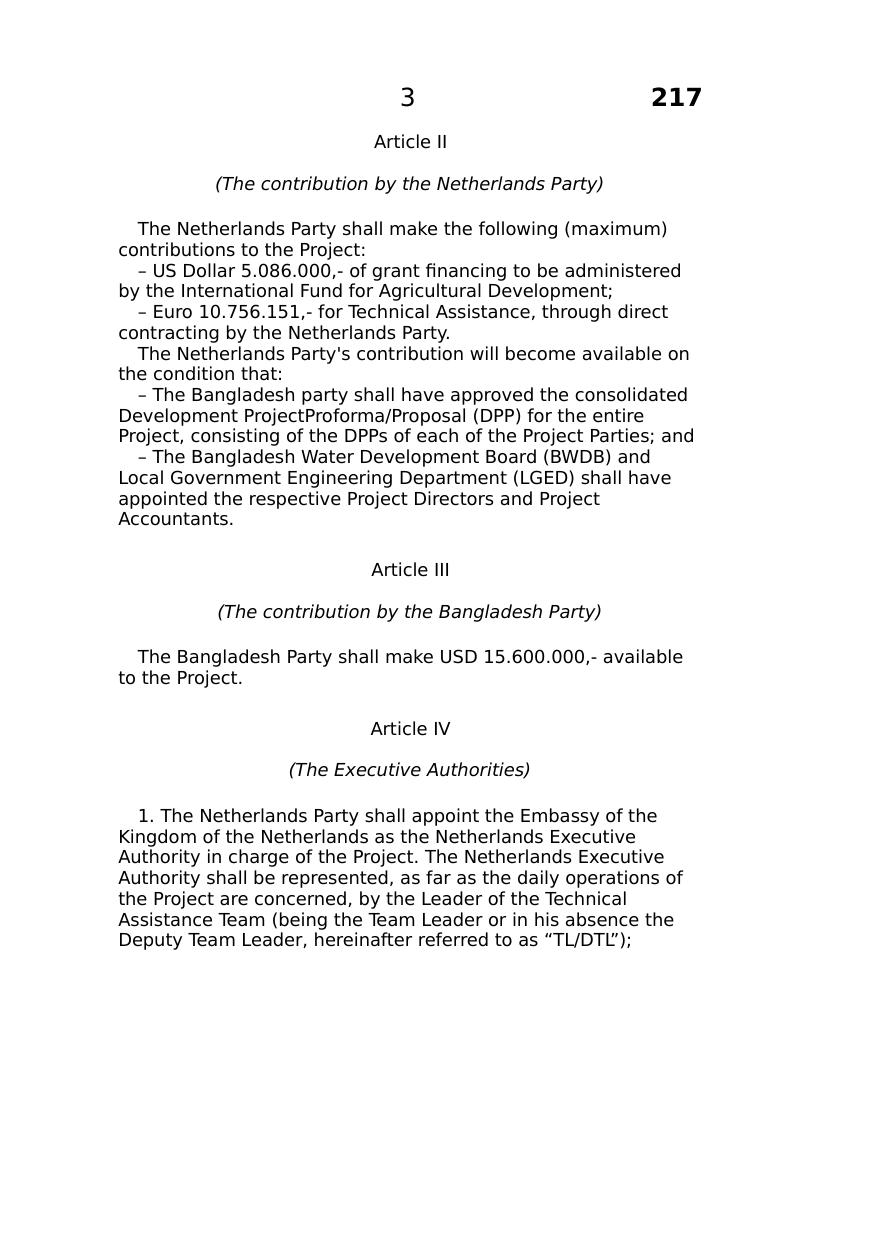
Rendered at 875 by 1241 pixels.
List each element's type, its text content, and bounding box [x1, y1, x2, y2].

text The Netherlands Party shall make the following (maximum) contributions to the Project: [118, 219, 703, 261]
subtitle Article II (The contribution by the Netherlands Party) [118, 132, 703, 194]
subtitle Article IV (The Executive Authorities) [118, 719, 703, 781]
text The Netherlands Party's contribution will become available on the condition that: [118, 343, 703, 385]
text – US Dollar 5.086.000,- of grant financing to be administered by the International Fund for Agricultural Development; [118, 261, 703, 302]
text – Euro 10.756.151,- for Technical Assistance, through direct contracting by the Netherlands Party. [118, 302, 703, 343]
text – The Bangladesh party shall have approved the consolidated Development ProjectProforma/Proposal (DPP) for the entire Project, consisting of the DPPs of each of the Project Parties; and [118, 385, 703, 447]
text – The Bangladesh Water Development Board (BWDB) and Local Government Engineering Department (LGED) shall have appointed the respective Project Directors and Project Accountants. [118, 447, 703, 530]
text 1. The Netherlands Party shall appoint the Embassy of the Kingdom of the Netherlands as the Netherlands Executive Authority in charge of the Project. The Netherlands Executive Authority shall be represented, as far as the daily operations of the Project are concerned, by the Leader of the Technical Assistance Team (being the Team Leader or in his absence the Deputy Team Leader, hereinafter referred to as “TL/DTL”); [118, 806, 703, 951]
text The Bangladesh Party shall make USD 15.600.000,- available to the Project. [118, 647, 703, 689]
subtitle Article III (The contribution by the Bangladesh Party) [118, 560, 703, 622]
